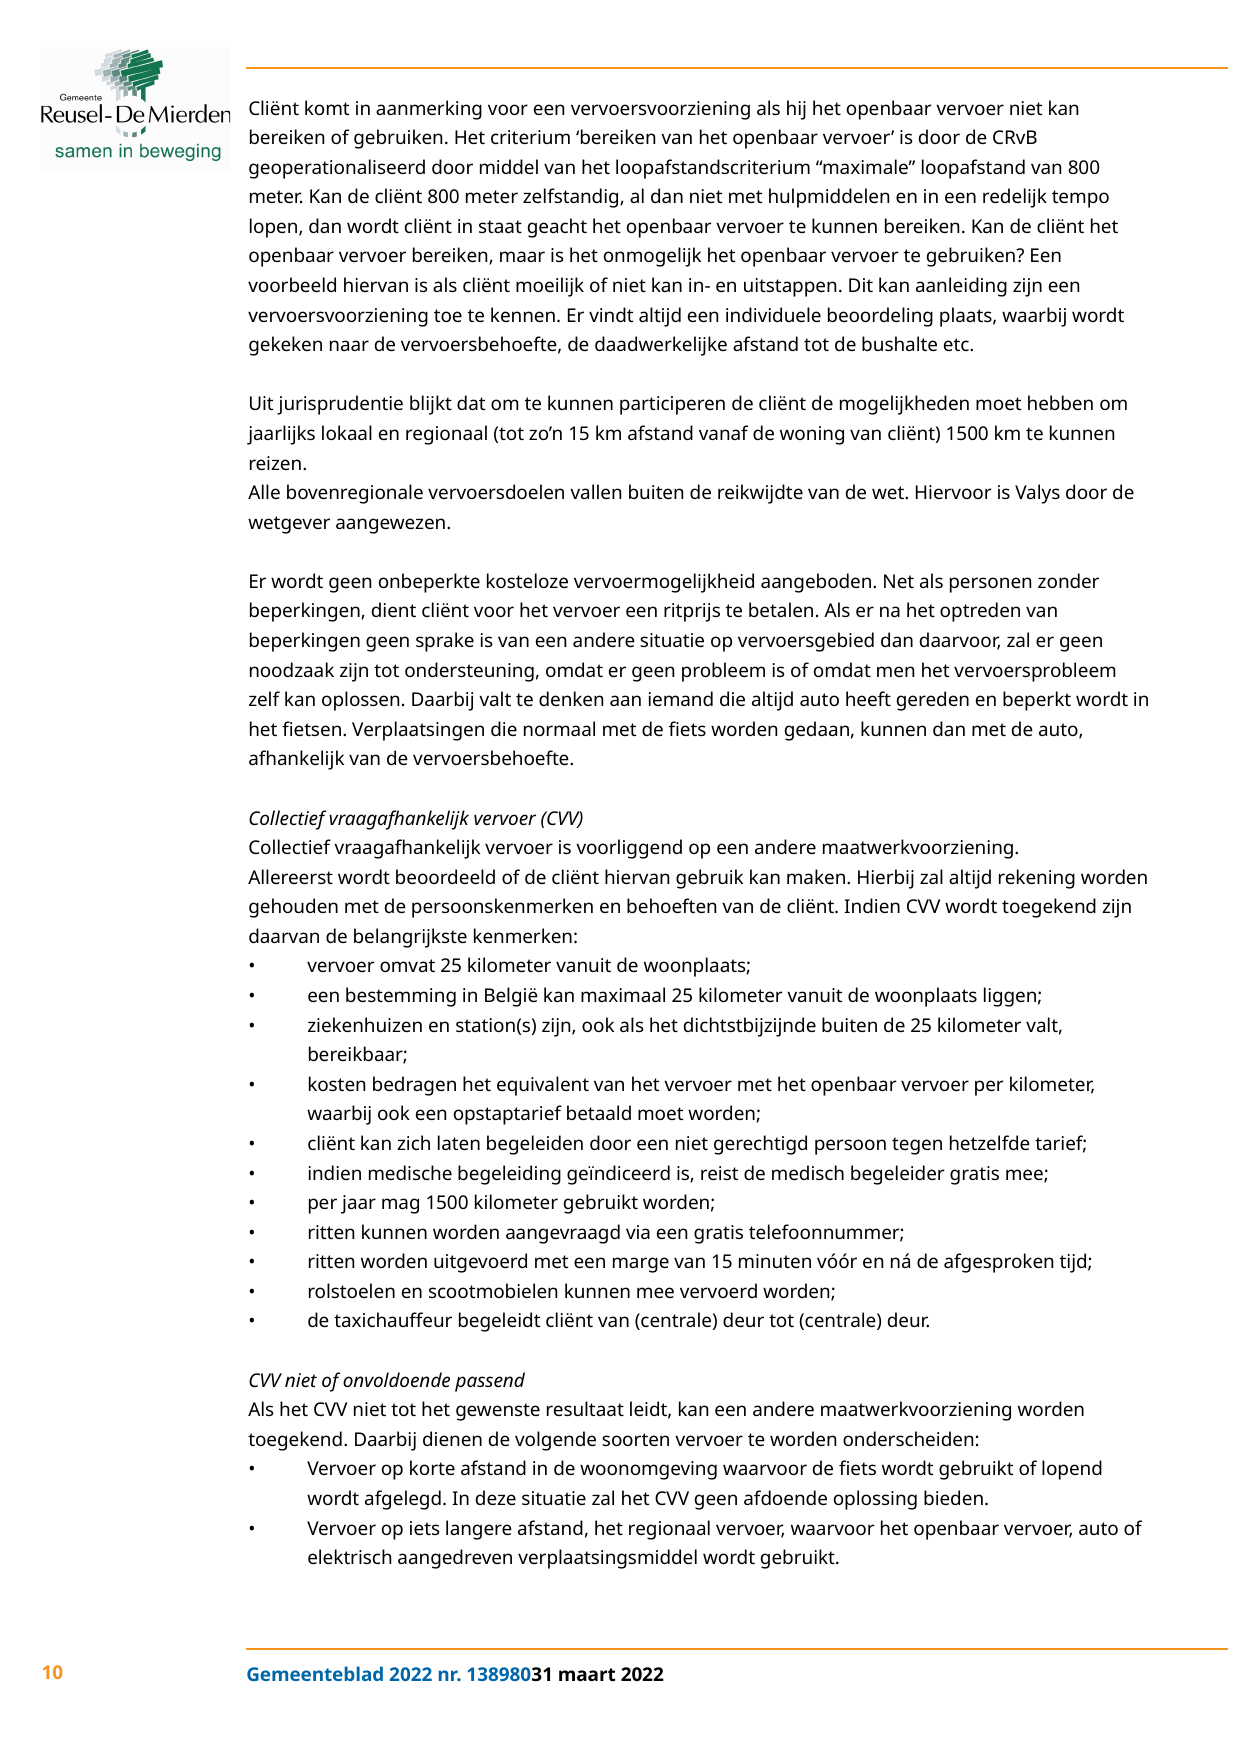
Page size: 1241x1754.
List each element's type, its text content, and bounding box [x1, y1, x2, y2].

text Uit jurisprudentie blijkt dat om te kunnen participeren de cliënt de mogelijkheden moet hebben om jaarlijks lokaal en regionaal (tot zo’n 15 km afstand vanaf de woning van cliënt) 1500 km te kunnen reizen. [248, 391, 1152, 476]
text Collectief vraagafhankelijk vervoer is voorliggend op een andere maatwerkvoorziening. [248, 834, 1152, 860]
list cliënt kan zich laten begeleiden door een niet gerechtigd persoon tegen hetzelfde tarief; [248, 1130, 1152, 1156]
picture [41, 47, 231, 172]
list een bestemming in België kan maximaal 25 kilometer vanuit de woonplaats liggen; [248, 982, 1152, 1008]
list per jaar mag 1500 kilometer gebruikt worden; [248, 1189, 1152, 1215]
text Cliënt komt in aanmerking voor een vervoersvoorziening als hij het openbaar vervoer niet kan bereiken of gebruiken. Het criterium ‘bereiken van het openbaar vervoer’ is door de CRvB geoperationaliseerd door middel van het loopafstandscriterium “maximale” loopafstand van 800 meter. Kan de cliënt 800 meter zelfstandig, al dan niet met hulpmiddelen en in een redelijk tempo lopen, dan wordt cliënt in staat geacht het openbaar vervoer te kunnen bereiken. Kan de cliënt het openbaar vervoer bereiken, maar is het onmogelijk het openbaar vervoer te gebruiken? Een voorbeeld hiervan is als cliënt moeilijk of niet kan in- en uitstappen. Dit kan aanleiding zijn een vervoersvoorziening toe te kennen. Er vindt altijd een individuele beoordeling plaats, waarbij wordt gekeken naar de vervoersbehoefte, de daadwerkelijke afstand tot de bushalte etc. [248, 95, 1152, 357]
list ziekenhuizen en station(s) zijn, ook als het dichtstbijzijnde buiten de 25 kilometer valt, bereikbaar; [248, 1012, 1152, 1067]
text Allereerst wordt beoordeeld of de cliënt hiervan gebruik kan maken. Hierbij zal altijd rekening worden gehouden met de persoonskenmerken en behoeften van de cliënt. Indien CVV wordt toegekend zijn daarvan de belangrijkste kenmerken: [248, 864, 1152, 949]
text CVV niet of onvoldoende passend [248, 1367, 1152, 1393]
list vervoer omvat 25 kilometer vanuit de woonplaats; [248, 953, 1152, 978]
text Als het CVV niet tot het gewenste resultaat leidt, kan een andere maatwerkvoorziening worden toegekend. Daarbij dienen de volgende soorten vervoer te worden onderscheiden: [248, 1396, 1152, 1452]
list kosten bedragen het equivalent van het vervoer met het openbaar vervoer per kilometer, waarbij ook een opstaptarief betaald moet worden; [248, 1071, 1152, 1126]
text Alle bovenregionale vervoersdoelen vallen buiten de reikwijdte van de wet. Hiervoor is Valys door de wetgever aangewezen. [248, 479, 1152, 535]
list indien medische begeleiding geïndiceerd is, reist de medisch begeleider gratis mee; [248, 1160, 1152, 1186]
list de taxichauffeur begeleidt cliënt van (centrale) deur tot (centrale) deur. [248, 1308, 1152, 1333]
list Vervoer op iets langere afstand, het regionaal vervoer, waarvoor het openbaar vervoer, auto of elektrisch aangedreven verplaatsingsmiddel wordt gebruikt. [248, 1515, 1152, 1570]
list ritten kunnen worden aangevraagd via een gratis telefoonnummer; [248, 1219, 1152, 1245]
list rolstoelen en scootmobielen kunnen mee vervoerd worden; [248, 1278, 1152, 1304]
text Er wordt geen onbeperkte kosteloze vervoermogelijkheid aangeboden. Net als personen zonder beperkingen, dient cliënt voor het vervoer een ritprijs te betalen. Als er na het optreden van beperkingen geen sprake is van een andere situatie op vervoersgebied dan daarvoor, zal er geen noodzaak zijn tot ondersteuning, omdat er geen probleem is of omdat men het vervoersprobleem zelf kan oplossen. Daarbij valt te denken aan iemand die altijd auto heeft gereden en beperkt wordt in het fietsen. Verplaatsingen die normaal met de fiets worden gedaan, kunnen dan met de auto, afhankelijk van de vervoersbehoefte. [248, 568, 1152, 771]
list Vervoer op korte afstand in de woonomgeving waarvoor de fiets wordt gebruikt of lopend wordt afgelegd. In deze situatie zal het CVV geen afdoende oplossing bieden. [248, 1456, 1152, 1511]
list ritten worden uitgevoerd met een marge van 15 minuten vóór en ná de afgesproken tijd; [248, 1248, 1152, 1274]
text Collectief vraagafhankelijk vervoer (CVV) [248, 805, 1152, 831]
